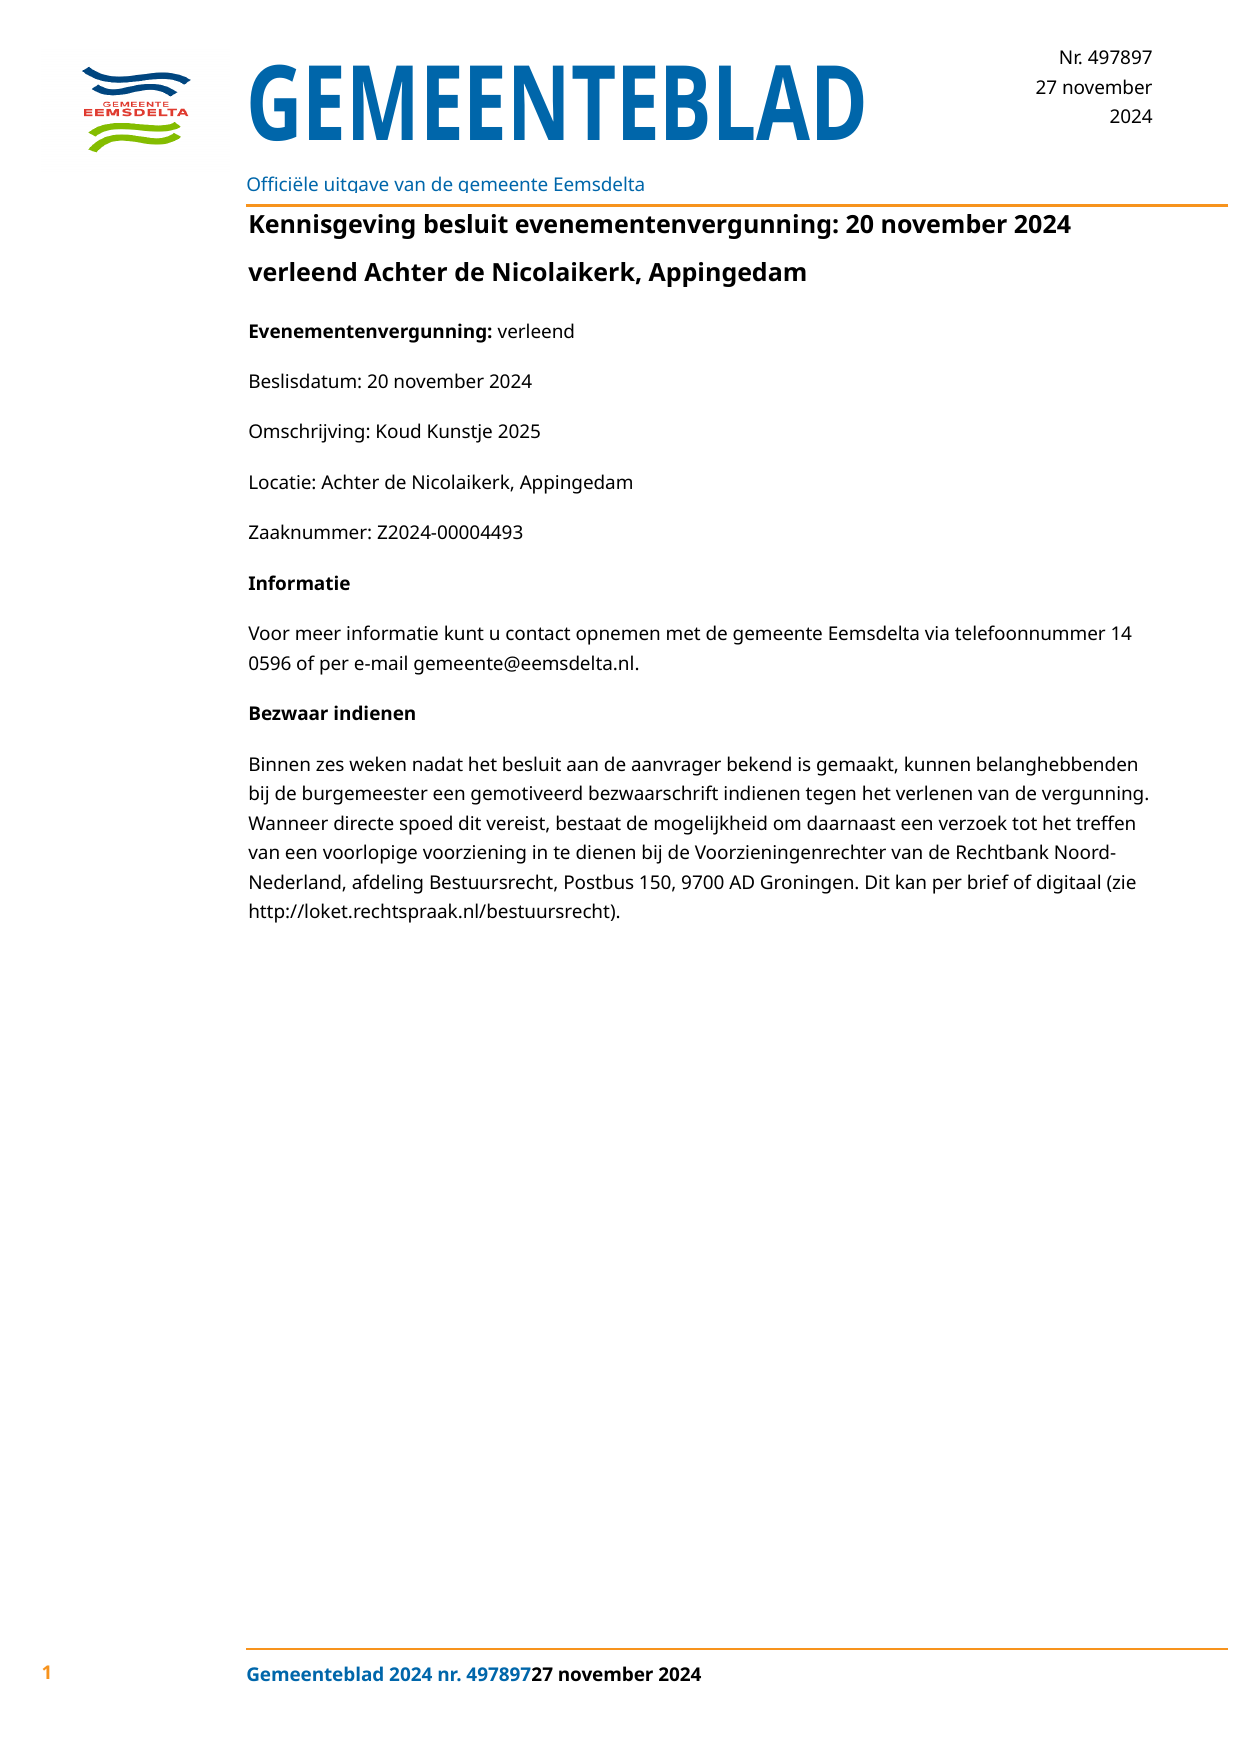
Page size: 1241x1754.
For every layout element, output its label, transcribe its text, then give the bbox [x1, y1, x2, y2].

text Beslisdatum: 20 november 2024 [248, 368, 1152, 394]
text Voor meer informatie kunt u contact opnemen met de gemeente Eemsdelta via telefoonnummer 14 0596 of per e-mail gemeente@eemsdelta.nl. [248, 620, 1152, 676]
text Evenementenvergunning: verleend [248, 318, 1152, 344]
text Bezwaar indienen [248, 700, 1152, 726]
text Locatie: Achter de Nicolaikerk, Appingedam [248, 469, 1152, 495]
text Informatie [248, 570, 1152, 596]
text Binnen zes weken nadat het besluit aan de aanvrager bekend is gemaakt, kunnen belanghebbenden bij de burgemeester een gemotiveerd bezwaarschrift indienen tegen het verlenen van de vergunning. Wanneer directe spoed dit vereist, bestaat de mogelijkheid om daarnaast een verzoek tot het treffen van een voorlopige voorziening in te dienen bij de Voorzieningenrechter van de Rechtbank Noord-Nederland, afdeling Bestuursrecht, Postbus 150, 9700 AD Groningen. Dit kan per brief of digitaal (zie http://loket.rechtspraak.nl/bestuursrecht). [248, 751, 1152, 924]
picture [41, 47, 231, 172]
text Kennisgeving besluit evenementenvergunning: 20 november 2024 verleend Achter de Nicolaikerk, Appingedam [248, 207, 1152, 288]
text Omschrijving: Koud Kunstje 2025 [248, 419, 1152, 444]
text Zaaknummer: Z2024-00004493 [248, 519, 1152, 545]
